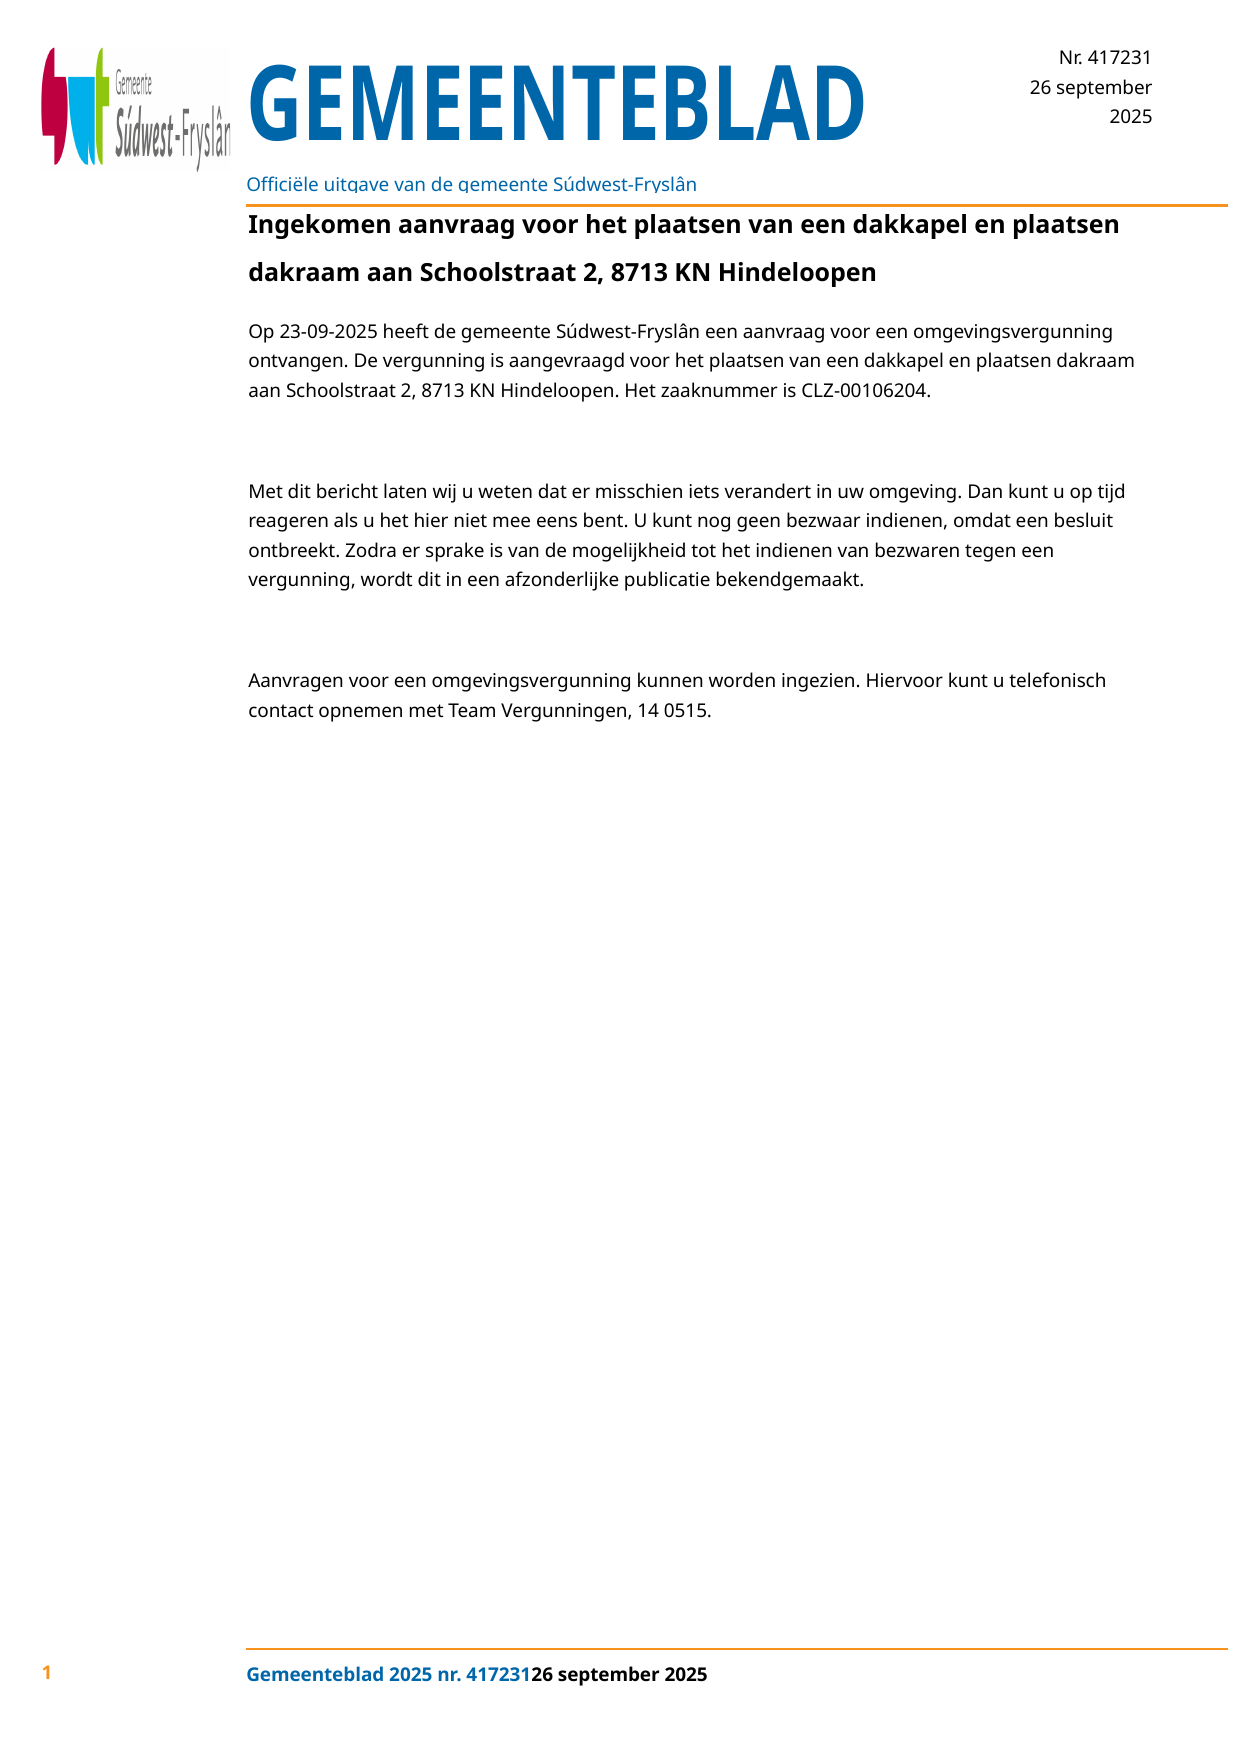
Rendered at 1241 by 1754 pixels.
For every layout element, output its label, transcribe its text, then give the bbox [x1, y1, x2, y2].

text Ingekomen aanvraag voor het plaatsen van een dakkapel en plaatsen dakraam aan Schoolstraat 2, 8713 KN Hindeloopen [248, 207, 1152, 288]
text Op 23-09-2025 heeft de gemeente Súdwest-Fryslân een aanvraag voor een omgevingsvergunning ontvangen. De vergunning is aangevraagd voor het plaatsen van een dakkapel en plaatsen dakraam aan Schoolstraat 2, 8713 KN Hindeloopen. Het zaaknummer is CLZ-00106204. [248, 318, 1152, 403]
text Met dit bericht laten wij u weten dat er misschien iets verandert in uw omgeving. Dan kunt u op tijd reageren als u het hier niet mee eens bent. U kunt nog geen bezwaar indienen, omdat een besluit ontbreekt. Zodra er sprake is van de mogelijkheid tot het indienen van bezwaren tegen een vergunning, wordt dit in een afzonderlijke publicatie bekendgemaakt. [248, 478, 1152, 592]
picture [41, 47, 231, 172]
text Aanvragen voor een omgevingsvergunning kunnen worden ingezien. Hiervoor kunt u telefonisch contact opnemen met Team Vergunningen, 14 0515. [248, 667, 1152, 723]
